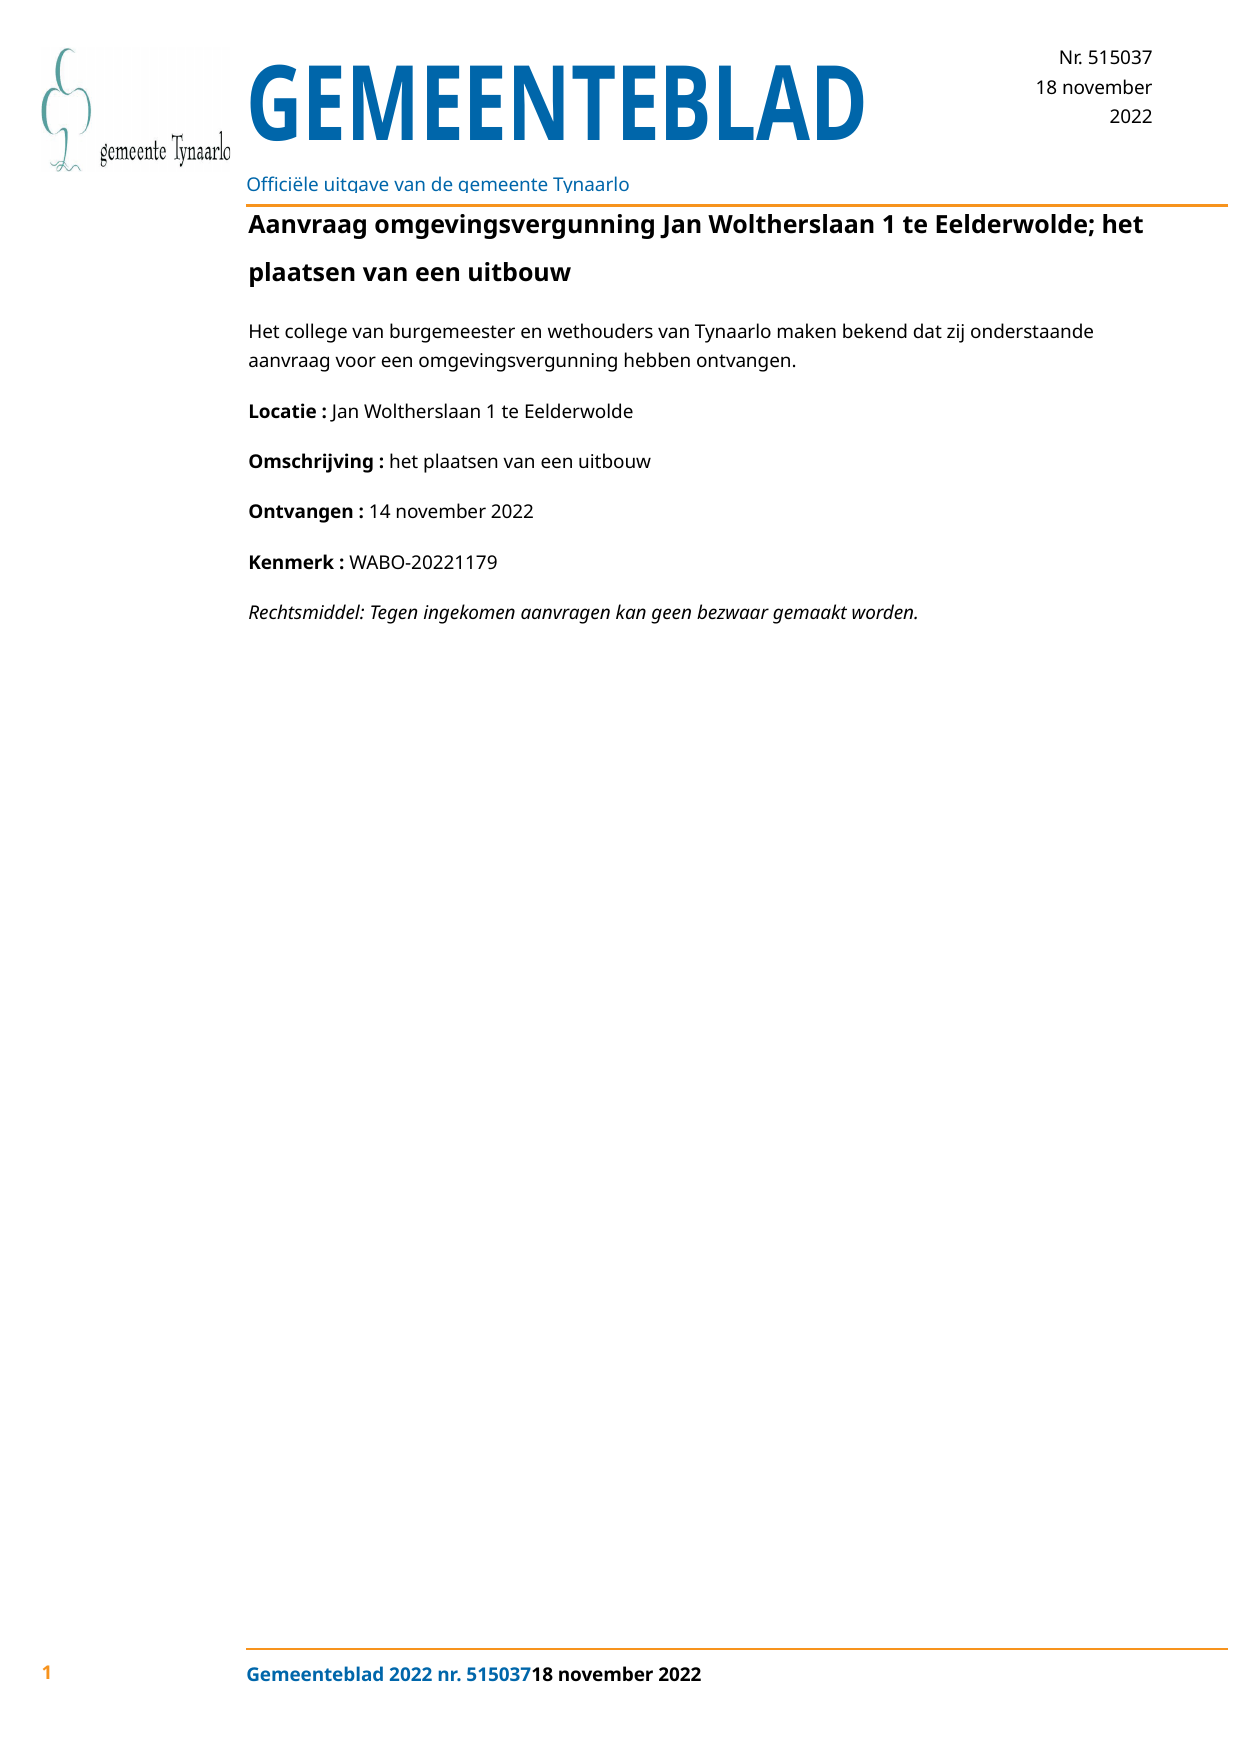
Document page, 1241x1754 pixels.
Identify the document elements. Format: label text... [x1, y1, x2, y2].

picture [41, 47, 231, 172]
text Omschrijving : het plaatsen van een uitbouw [248, 448, 1152, 474]
text Aanvraag omgevingsvergunning Jan Woltherslaan 1 te Eelderwolde; het plaatsen van een uitbouw [248, 207, 1152, 288]
text Kenmerk : WABO-20221179 [248, 549, 1152, 575]
text Ontvangen : 14 november 2022 [248, 499, 1152, 524]
text Locatie : Jan Woltherslaan 1 te Eelderwolde [248, 398, 1152, 424]
text Rechtsmiddel: Tegen ingekomen aanvragen kan geen bezwaar gemaakt worden. [248, 599, 1152, 625]
text Het college van burgemeester en wethouders van Tynaarlo maken bekend dat zij onderstaande aanvraag voor een omgevingsvergunning hebben ontvangen. [248, 318, 1152, 373]
